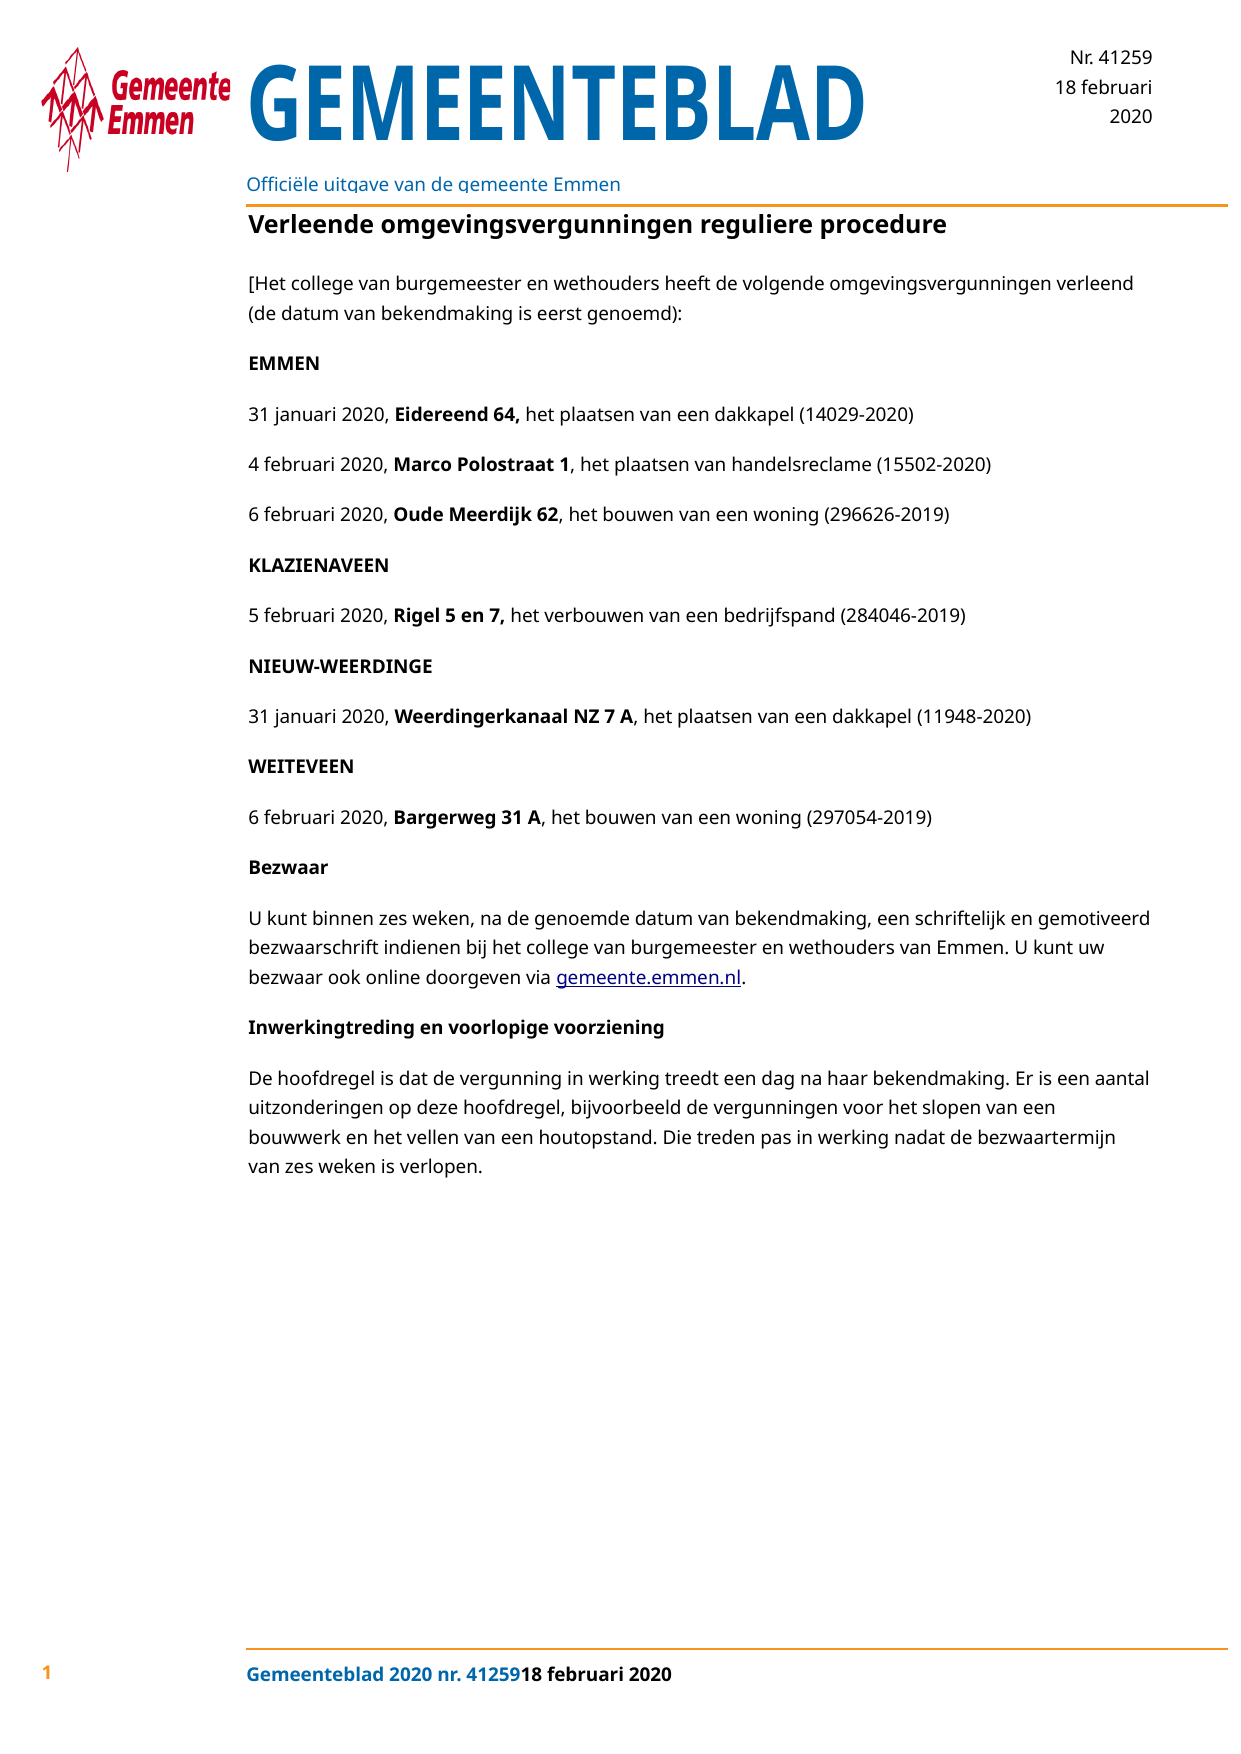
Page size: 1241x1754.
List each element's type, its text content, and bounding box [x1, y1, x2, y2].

text 5 februari 2020, Rigel 5 en 7, het verbouwen van een bedrijfspand (284046-2019) [248, 602, 1152, 628]
text Verleende omgevingsvergunningen reguliere procedure [248, 207, 1152, 241]
text 6 februari 2020, Oude Meerdijk 62, het bouwen van een woning (296626-2019) [248, 502, 1152, 527]
text NIEUW-WEERDINGE [248, 653, 1152, 678]
text Inwerkingtreding en voorlopige voorziening [248, 1014, 1152, 1040]
text EMMEN [248, 350, 1152, 376]
text [Het college van burgemeester en wethouders heeft de volgende omgevingsvergunningen verleend (de datum van bekendmaking is eerst genoemd): [248, 270, 1152, 326]
text WEITEVEEN [248, 754, 1152, 779]
text 6 februari 2020, Bargerweg 31 A, het bouwen van een woning (297054-2019) [248, 804, 1152, 830]
text 31 januari 2020, Eidereend 64, het plaatsen van een dakkapel (14029-2020) [248, 401, 1152, 426]
picture [41, 47, 231, 172]
text 31 januari 2020, Weerdingerkanaal NZ 7 A, het plaatsen van een dakkapel (11948-2020) [248, 703, 1152, 729]
text U kunt binnen zes weken, na de genoemde datum van bekendmaking, een schriftelijk en gemotiveerd bezwaarschrift indienen bij het college van burgemeester en wethouders van Emmen. U kunt uw bezwaar ook online doorgeven via gemeente.emmen.nl. [248, 905, 1152, 990]
text Bezwaar [248, 854, 1152, 880]
text 4 februari 2020, Marco Polostraat 1, het plaatsen van handelsreclame (15502-2020) [248, 451, 1152, 477]
text KLAZIENAVEEN [248, 552, 1152, 578]
text De hoofdregel is dat de vergunning in werking treedt een dag na haar bekendmaking. Er is een aantal uitzonderingen op deze hoofdregel, bijvoorbeeld de vergunningen voor het slopen van een bouwwerk en het vellen van een houtopstand. Die treden pas in werking nadat de bezwaartermijn van zes weken is verlopen. [248, 1065, 1152, 1179]
